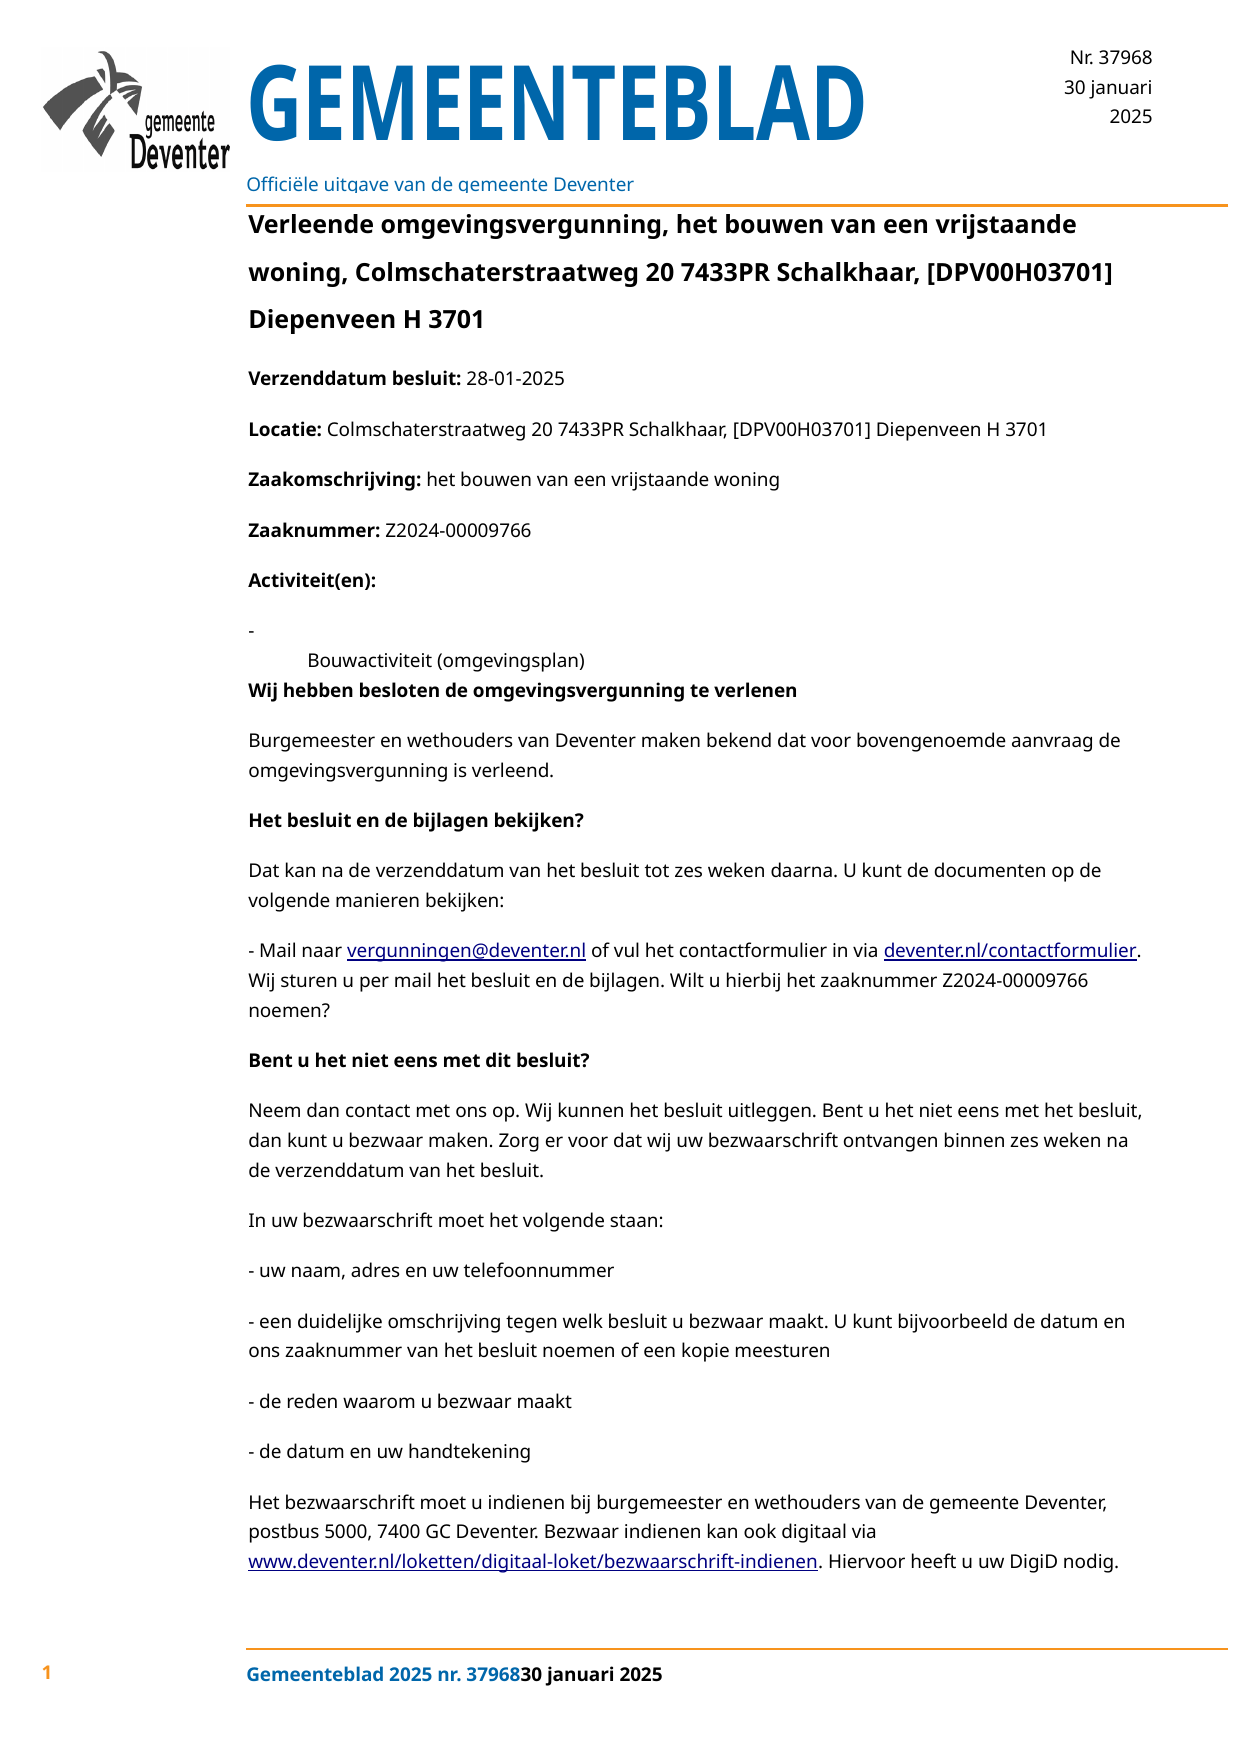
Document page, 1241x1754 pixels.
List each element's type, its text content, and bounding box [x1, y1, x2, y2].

text Verleende omgevingsvergunning, het bouwen van een vrijstaande woning, Colmschaterstraatweg 20 7433PR Schalkhaar, [DPV00H03701] Diepenveen H 3701 [248, 207, 1152, 336]
text In uw bezwaarschrift moet het volgende staan: [248, 1207, 1152, 1233]
text Bent u het niet eens met dit besluit? [248, 1047, 1152, 1073]
text Neem dan contact met ons op. Wij kunnen het besluit uitleggen. Bent u het niet eens met het besluit, dan kunt u bezwaar maken. Zorg er voor dat wij uw bezwaarschrift ontvangen binnen zes weken na de verzenddatum van het besluit. [248, 1098, 1152, 1182]
text Verzenddatum besluit: 28-01-2025 [248, 366, 1152, 391]
list Bouwactiviteit (omgevingsplan) [248, 647, 1152, 673]
text - uw naam, adres en uw telefoonnummer [248, 1258, 1152, 1283]
text Het bezwaarschrift moet u indienen bij burgemeester en wethouders van de gemeente Deventer, postbus 5000, 7400 GC Deventer. Bezwaar indienen kan ook digitaal via www.deventer.nl/loketten/digitaal-loket/bezwaarschrift-indienen. Hiervoor heeft u uw DigiD nodig. [248, 1489, 1152, 1574]
text Het besluit en de bijlagen bekijken? [248, 807, 1152, 833]
text Burgemeester en wethouders van Deventer maken bekend dat voor bovengenoemde aanvraag de omgevingsvergunning is verleend. [248, 727, 1152, 782]
text Dat kan na de verzenddatum van het besluit tot zes weken daarna. U kunt de documenten op de volgende manieren bekijken: [248, 858, 1152, 913]
text Locatie: Colmschaterstraatweg 20 7433PR Schalkhaar, [DPV00H03701] Diepenveen H 3701 [248, 416, 1152, 442]
text Zaakomschrijving: het bouwen van een vrijstaande woning [248, 466, 1152, 492]
text - de reden waarom u bezwaar maakt [248, 1388, 1152, 1414]
text Wij hebben besloten de omgevingsvergunning te verlenen [248, 677, 1152, 702]
picture [41, 47, 231, 172]
text - Mail naar vergunningen@deventer.nl of vul het contactformulier in via deventer.nl/contactformulier. Wij sturen u per mail het besluit en de bijlagen. Wilt u hierbij het zaaknummer Z2024-00009766 noemen? [248, 938, 1152, 1022]
text Zaaknummer: Z2024-00009766 [248, 517, 1152, 542]
text Activiteit(en): [248, 567, 1152, 593]
text - een duidelijke omschrijving tegen welk besluit u bezwaar maakt. U kunt bijvoorbeeld de datum en ons zaaknummer van het besluit noemen of een kopie meesturen [248, 1308, 1152, 1363]
text - de datum en uw handtekening [248, 1438, 1152, 1464]
